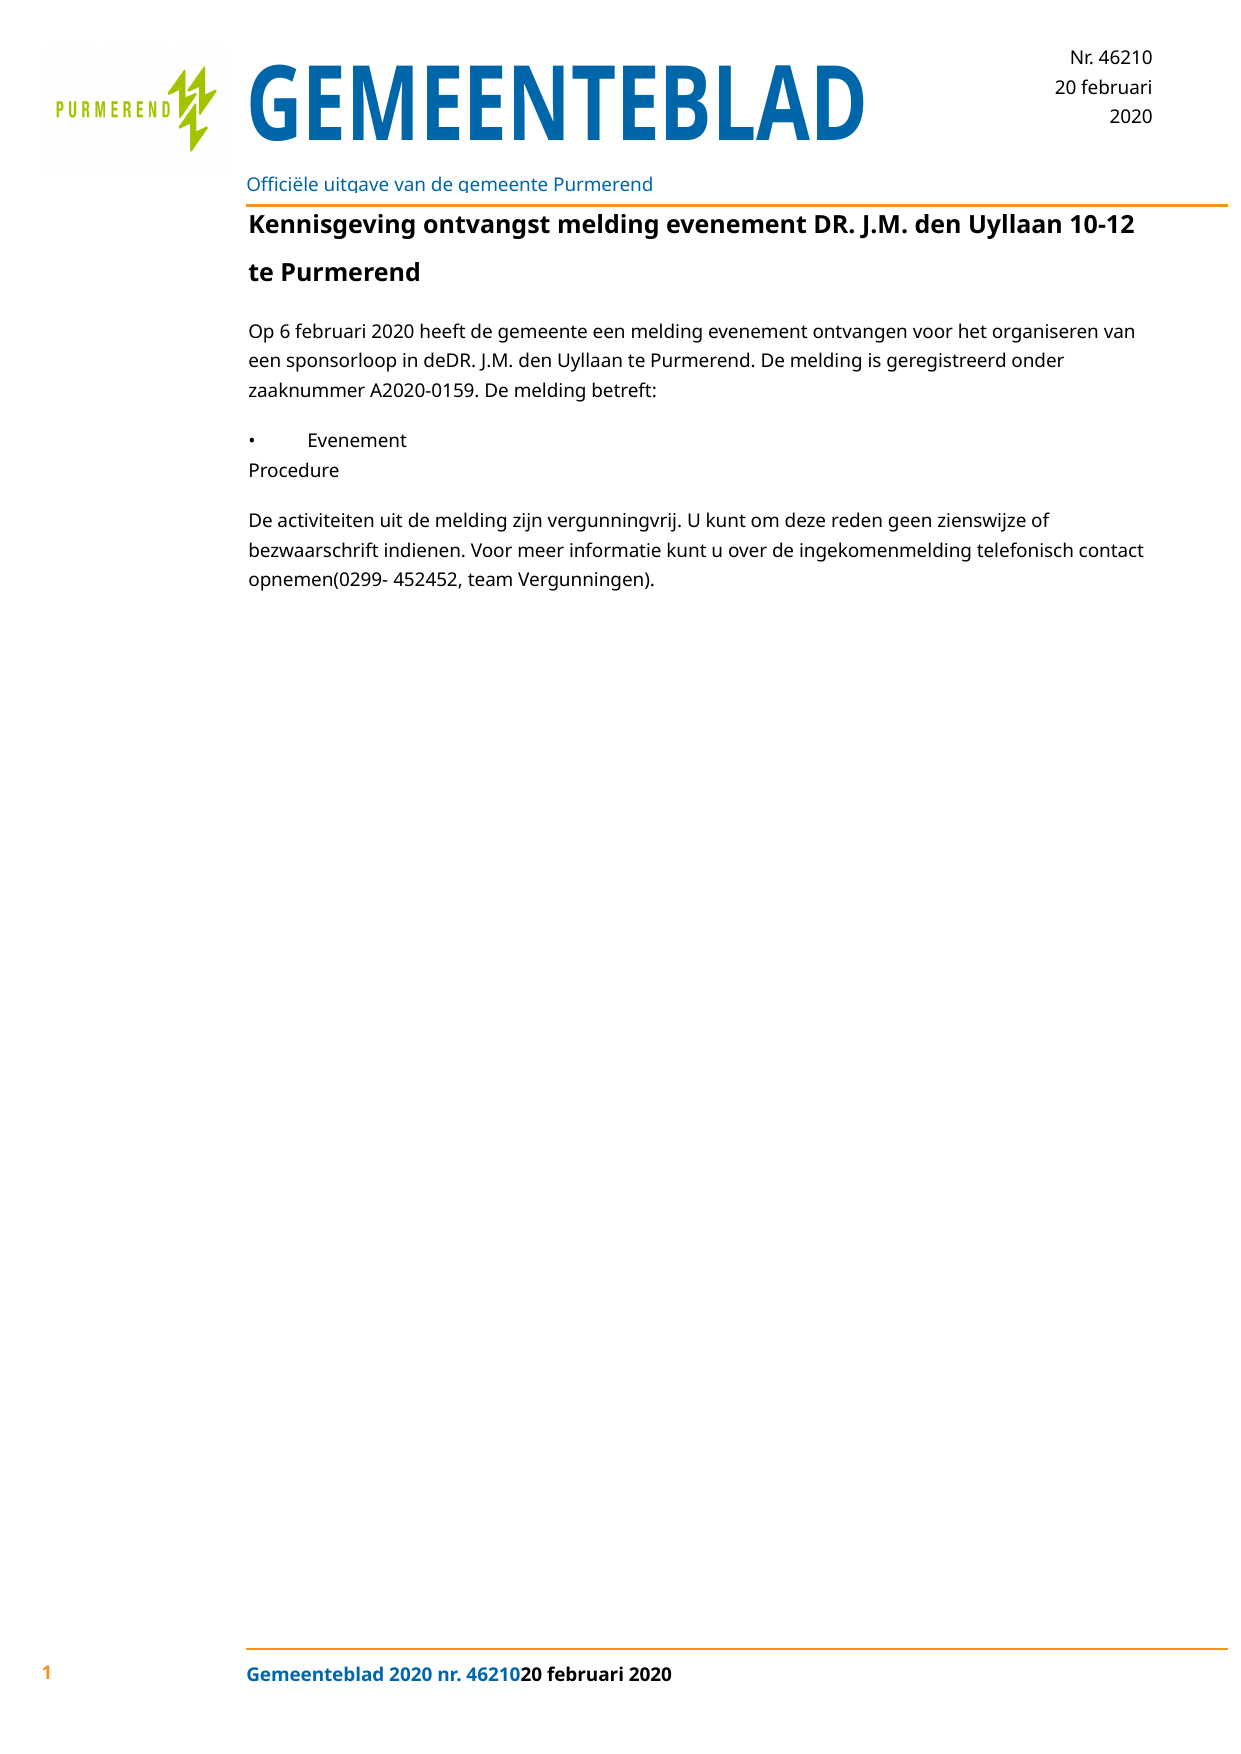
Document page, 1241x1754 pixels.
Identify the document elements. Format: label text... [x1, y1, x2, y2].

text Op 6 februari 2020 heeft de gemeente een melding evenement ontvangen voor het organiseren van een sponsorloop in deDR. J.M. den Uyllaan te Purmerend. De melding is geregistreerd onder zaaknummer A2020-0159. De melding betreft: [248, 318, 1152, 403]
text Kennisgeving ontvangst melding evenement DR. J.M. den Uyllaan 10-12 te Purmerend [248, 207, 1152, 288]
picture [41, 47, 231, 172]
list Evenement [248, 427, 1152, 453]
text De activiteiten uit de melding zijn vergunningvrij. U kunt om deze reden geen zienswijze of bezwaarschrift indienen. Voor meer informatie kunt u over de ingekomenmelding telefonisch contact opnemen(0299- 452452, team Vergunningen). [248, 507, 1152, 592]
text Procedure [248, 457, 1152, 483]
